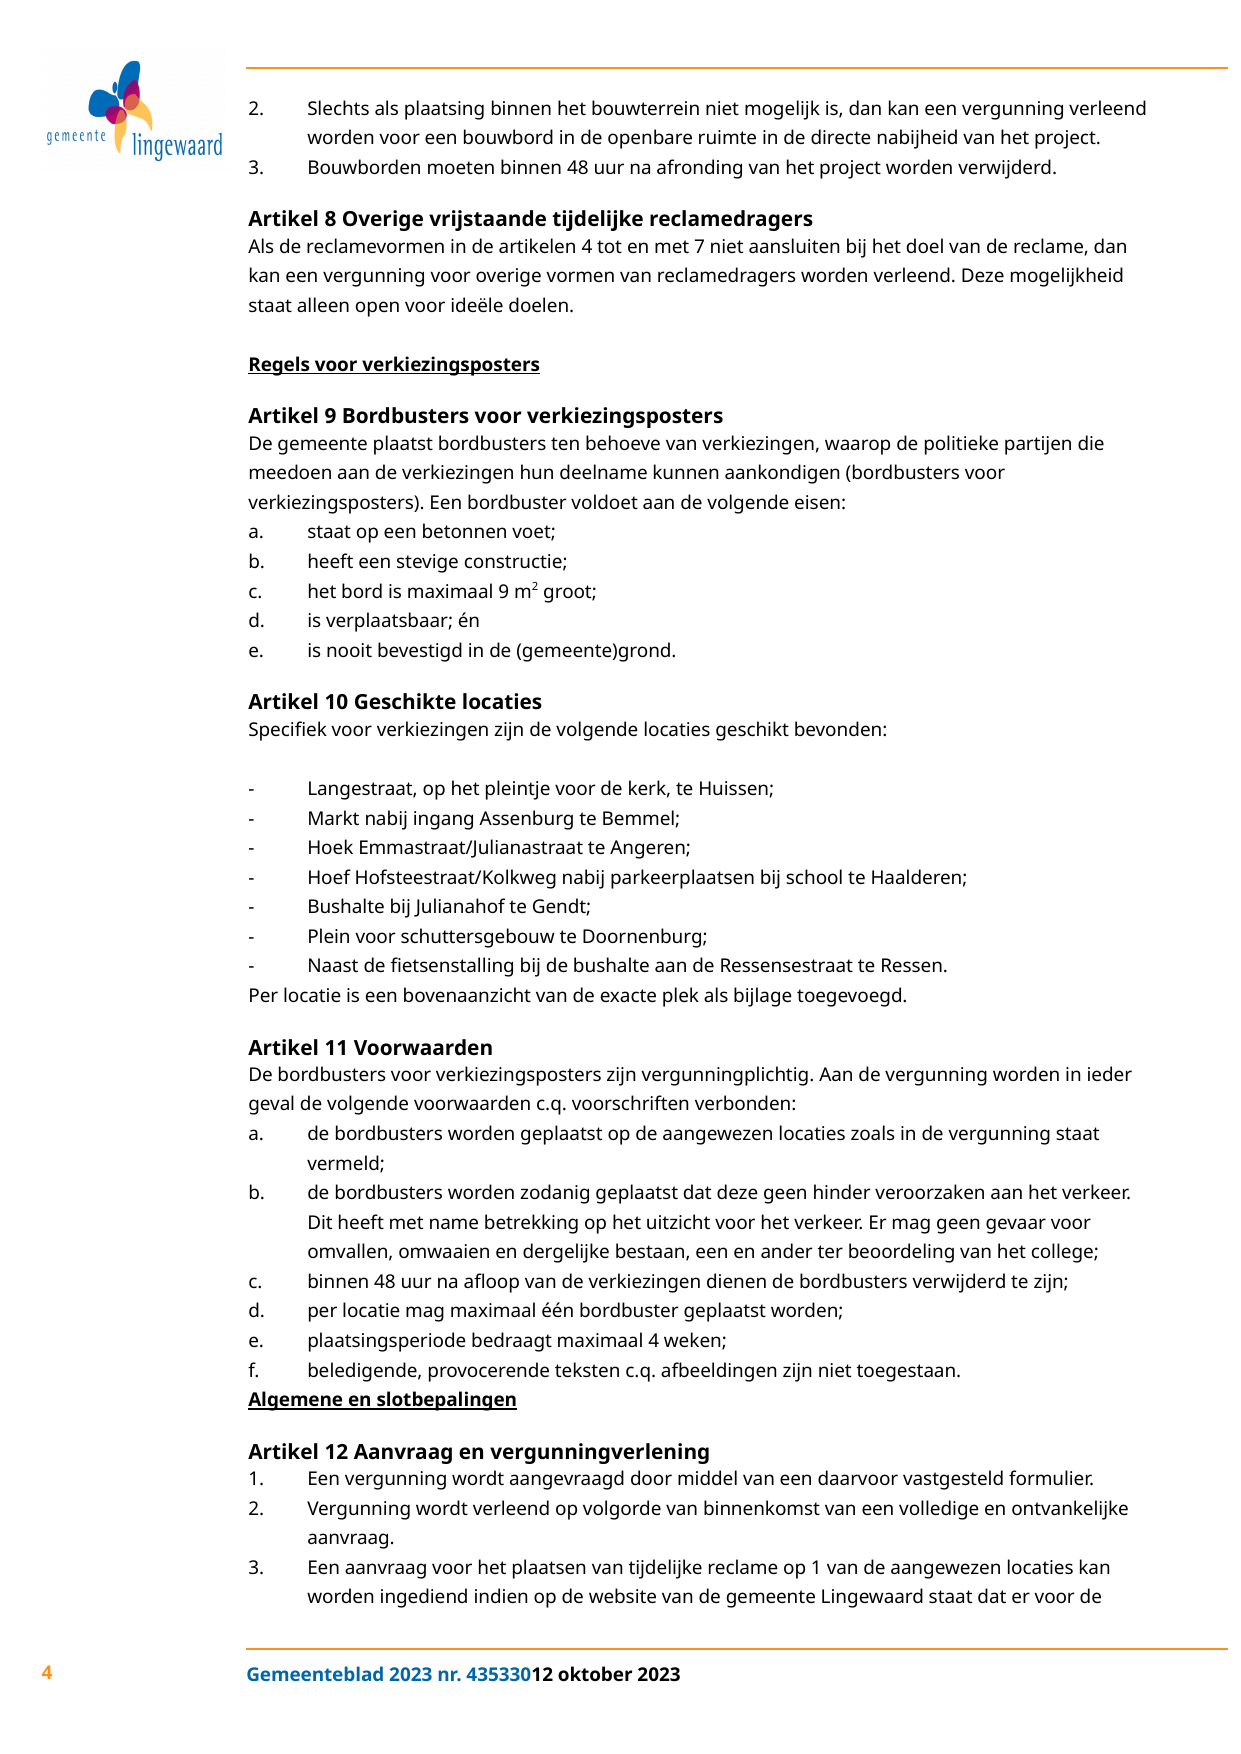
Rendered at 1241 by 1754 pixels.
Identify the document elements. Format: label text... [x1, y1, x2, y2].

list het bord is maximaal 9 m2 groot; [248, 578, 1152, 604]
text Artikel 10 Geschikte locaties [248, 687, 1152, 716]
text Artikel 9 Bordbusters voor verkiezingsposters [248, 402, 1152, 430]
text Specifiek voor verkiezingen zijn de volgende locaties geschikt bevonden: [248, 716, 1152, 742]
list Hoef Hofsteestraat/Kolkweg nabij parkeerplaatsen bij school te Haalderen; [248, 864, 1152, 889]
list Een vergunning wordt aangevraagd door middel van een daarvoor vastgesteld formulier. [248, 1465, 1152, 1491]
list is verplaatsbaar; én [248, 607, 1152, 633]
text Als de reclamevormen in de artikelen 4 tot en met 7 niet aansluiten bij het doel van de reclame, dan kan een vergunning voor overige vormen van reclamedragers worden verleend. Deze mogelijkheid staat alleen open voor ideële doelen. [248, 233, 1152, 318]
list heeft een stevige constructie; [248, 548, 1152, 574]
list Markt nabij ingang Assenburg te Bemmel; [248, 805, 1152, 830]
list Vergunning wordt verleend op volgorde van binnenkomst van een volledige en ontvankelijke aanvraag. [248, 1495, 1152, 1550]
list de bordbusters worden geplaatst op de aangewezen locaties zoals in de vergunning staat vermeld; [248, 1120, 1152, 1176]
list Een aanvraag voor het plaatsen van tijdelijke reclame op 1 van de aangewezen locaties kan worden ingediend indien op de website van de gemeente Lingewaard staat dat er voor de [248, 1554, 1152, 1609]
list plaatsingsperiode bedraagt maximaal 4 weken; [248, 1327, 1152, 1353]
text De gemeente plaatst bordbusters ten behoeve van verkiezingen, waarop de politieke partijen die meedoen aan de verkiezingen hun deelname kunnen aankondigen (bordbusters voor verkiezingsposters). Een bordbuster voldoet aan de volgende eisen: [248, 430, 1152, 515]
list Langestraat, op het pleintje voor de kerk, te Huissen; [248, 775, 1152, 801]
list Bouwborden moeten binnen 48 uur na afronding van het project worden verwijderd. [248, 154, 1152, 180]
text Artikel 12 Aanvraag en vergunningverlening [248, 1437, 1152, 1465]
picture [41, 47, 231, 172]
text Per locatie is een bovenaanzicht van de exacte plek als bijlage toegevoegd. [248, 982, 1152, 1008]
list Slechts als plaatsing binnen het bouwterrein niet mogelijk is, dan kan een vergunning verleend worden voor een bouwbord in de openbare ruimte in de directe nabijheid van het project. [248, 95, 1152, 150]
text Regels voor verkiezingsposters [248, 351, 1152, 377]
text Algemene en slotbepalingen [248, 1386, 1152, 1412]
list binnen 48 uur na afloop van de verkiezingen dienen de bordbusters verwijderd te zijn; [248, 1268, 1152, 1294]
list beledigende, provocerende teksten c.q. afbeeldingen zijn niet toegestaan. [248, 1357, 1152, 1383]
list Hoek Emmastraat/Julianastraat te Angeren; [248, 834, 1152, 860]
text De bordbusters voor verkiezingsposters zijn vergunningplichtig. Aan de vergunning worden in ieder geval de volgende voorwaarden c.q. voorschriften verbonden: [248, 1061, 1152, 1116]
list is nooit bevestigd in de (gemeente)grond. [248, 637, 1152, 663]
list Naast de fietsenstalling bij de bushalte aan de Ressensestraat te Ressen. [248, 953, 1152, 978]
list Plein voor schuttersgebouw te Doornenburg; [248, 923, 1152, 949]
list staat op een betonnen voet; [248, 519, 1152, 544]
list per locatie mag maximaal één bordbuster geplaatst worden; [248, 1298, 1152, 1323]
text Artikel 11 Voorwaarden [248, 1033, 1152, 1061]
list Bushalte bij Julianahof te Gendt; [248, 893, 1152, 919]
list de bordbusters worden zodanig geplaatst dat deze geen hinder veroorzaken aan het verkeer. Dit heeft met name betrekking op het uitzicht voor het verkeer. Er mag geen gevaar voor omvallen, omwaaien en dergelijke bestaan, een en ander ter beoordeling van het college; [248, 1179, 1152, 1264]
text Artikel 8 Overige vrijstaande tijdelijke reclamedragers [248, 204, 1152, 233]
